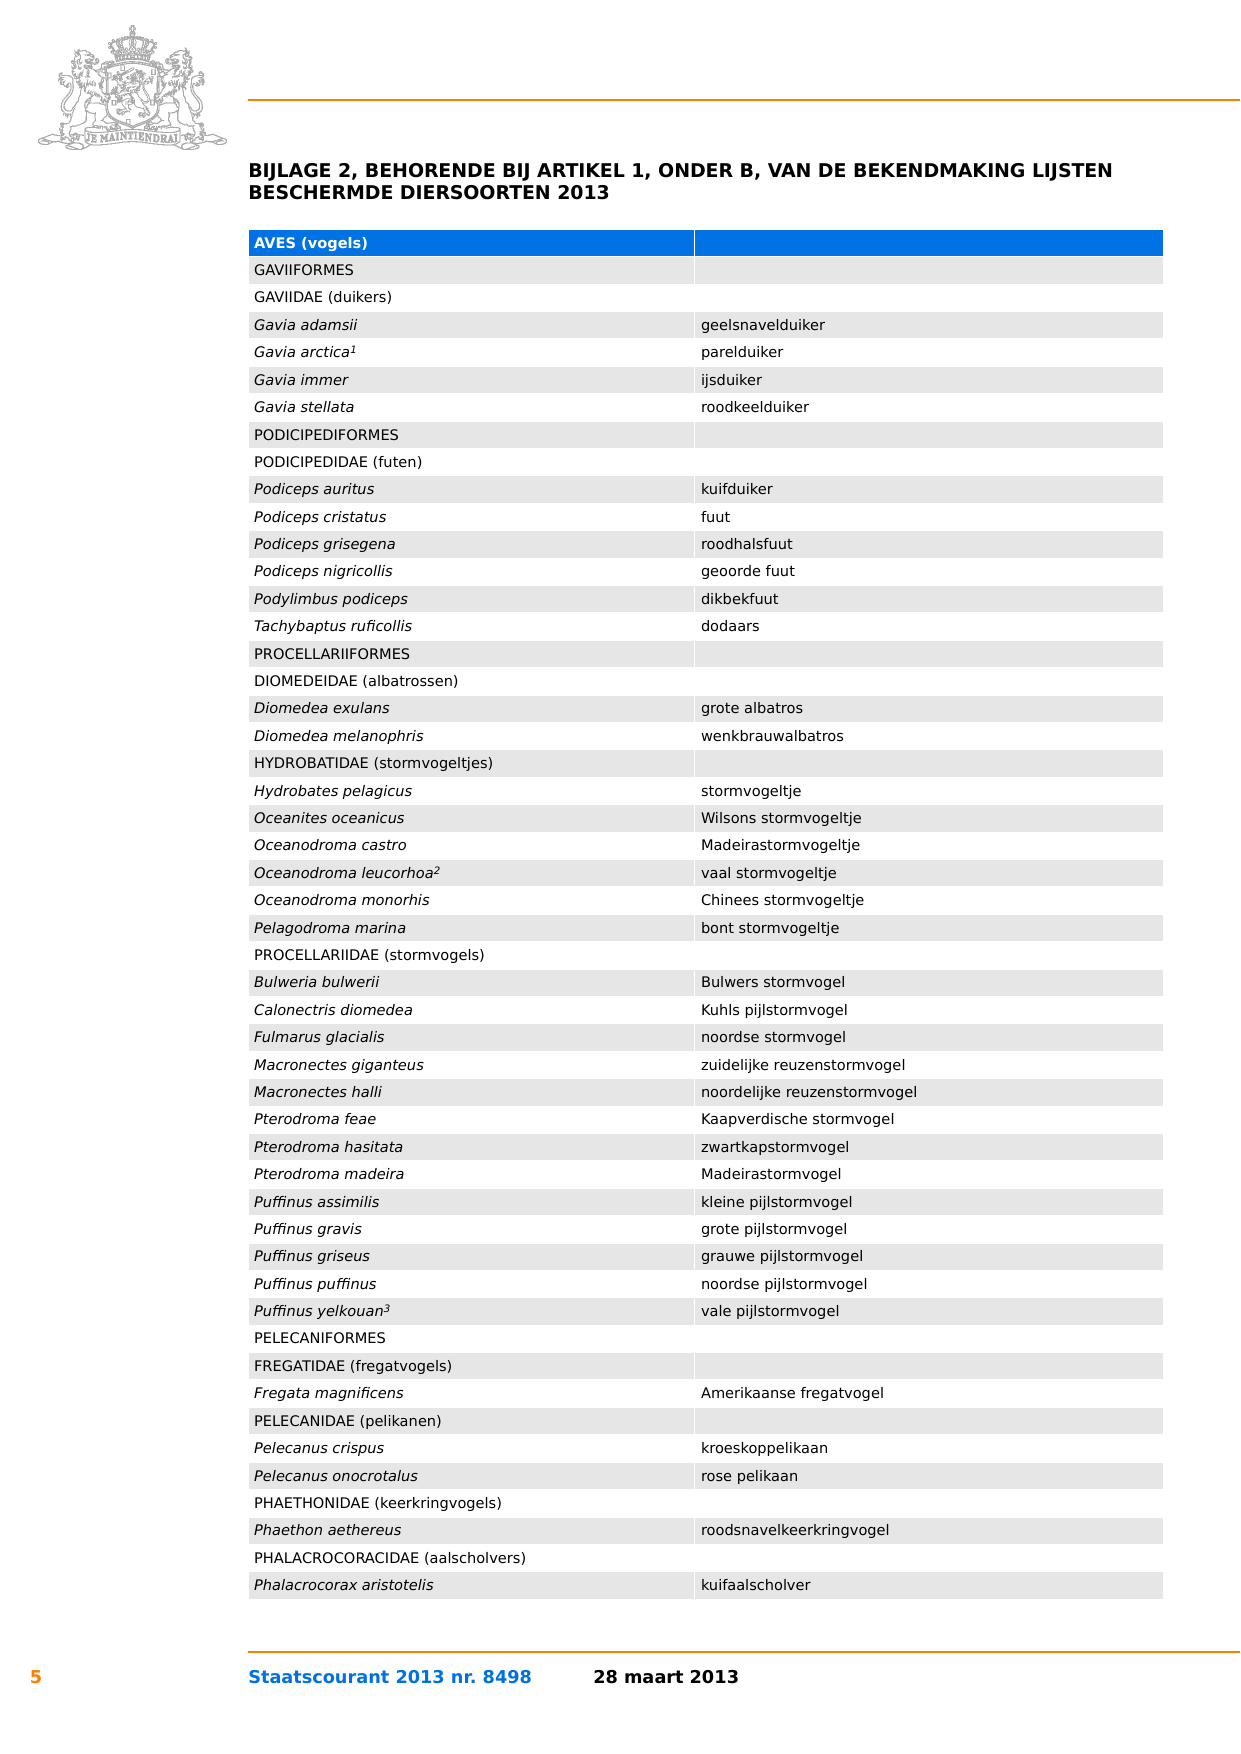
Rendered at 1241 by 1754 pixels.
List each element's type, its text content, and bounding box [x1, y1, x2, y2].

table_cell PELECANIDAE (pelikanen) [249, 1408, 694, 1434]
table_cell dikbekfuut [695, 586, 1163, 612]
table_cell PHAETHONIDAE (keerkringvogels) [249, 1490, 694, 1516]
table_cell [695, 449, 1163, 475]
table_cell Kuhls pijlstormvogel [695, 997, 1163, 1023]
table_cell Podiceps cristatus [249, 504, 694, 530]
table_cell PODICIPEDIDAE (futen) [249, 449, 694, 475]
table_cell [695, 285, 1163, 311]
table_cell [695, 750, 1163, 777]
table_cell noordelijke reuzenstormvogel [695, 1079, 1163, 1106]
table_cell Pelagodroma marina [249, 915, 694, 941]
table_cell geelsnavelduiker [695, 312, 1163, 338]
table_cell Madeirastormvogel [695, 1161, 1163, 1188]
table_cell Wilsons stormvogeltje [695, 805, 1163, 832]
table_cell bont stormvogeltje [695, 915, 1163, 941]
table_cell Gavia arctica1 [249, 340, 694, 366]
subtitle BIJLAGE 2, BEHORENDE BIJ ARTIKEL 1, ONDER B, VAN DE BEKENDMAKING LIJSTEN BESCHERMDE DIERSOORTEN 2013 [248, 160, 1163, 204]
table_cell [695, 1326, 1163, 1352]
table_cell Puffinus assimilis [249, 1189, 694, 1215]
table_cell Hydrobates pelagicus [249, 778, 694, 804]
table_cell [695, 641, 1163, 667]
table_cell kuifaalscholver [695, 1572, 1163, 1599]
table_cell PELECANIFORMES [249, 1326, 694, 1352]
table_cell kleine pijlstormvogel [695, 1189, 1163, 1215]
table_cell Bulweria bulwerii [249, 970, 694, 996]
table_cell HYDROBATIDAE (stormvogeltjes) [249, 750, 694, 777]
table_cell wenkbrauwalbatros [695, 723, 1163, 749]
table_cell [695, 1408, 1163, 1434]
table_cell roodkeelduiker [695, 394, 1163, 421]
table_cell Tachybaptus ruficollis [249, 614, 694, 640]
table_cell Pelecanus crispus [249, 1435, 694, 1462]
table_cell Phaethon aethereus [249, 1518, 694, 1544]
table_cell FREGATIDAE (fregatvogels) [249, 1353, 694, 1379]
table_header [695, 230, 1163, 256]
table_cell Calonectris diomedea [249, 997, 694, 1023]
table_cell zuidelijke reuzenstormvogel [695, 1052, 1163, 1078]
table_cell Macronectes halli [249, 1079, 694, 1106]
table_cell [695, 1545, 1163, 1571]
table_cell GAVIIFORMES [249, 257, 694, 284]
table_cell grote albatros [695, 696, 1163, 722]
table_cell GAVIIDAE (duikers) [249, 285, 694, 311]
table_cell Oceanodroma leucorhoa2 [249, 860, 694, 886]
table_cell noordse stormvogel [695, 1024, 1163, 1051]
table_cell Oceanodroma monorhis [249, 888, 694, 914]
table_cell Puffinus yelkouan3 [249, 1298, 694, 1325]
table_cell Madeirastormvogeltje [695, 833, 1163, 859]
table_cell grauwe pijlstormvogel [695, 1244, 1163, 1270]
table_cell Podiceps nigricollis [249, 559, 694, 585]
table_cell dodaars [695, 614, 1163, 640]
table_cell Puffinus griseus [249, 1244, 694, 1270]
table_cell roodhalsfuut [695, 531, 1163, 558]
table_cell Puffinus puffinus [249, 1271, 694, 1297]
table_cell kroeskoppelikaan [695, 1435, 1163, 1462]
table_header AVES (vogels) [249, 230, 694, 256]
table_cell PODICIPEDIFORMES [249, 422, 694, 448]
table_cell Macronectes giganteus [249, 1052, 694, 1078]
table_cell Pterodroma madeira [249, 1161, 694, 1188]
table_cell Kaapverdische stormvogel [695, 1107, 1163, 1133]
table_cell Fregata magnificens [249, 1381, 694, 1407]
table_cell Oceanodroma castro [249, 833, 694, 859]
table_cell fuut [695, 504, 1163, 530]
table_cell grote pijlstormvogel [695, 1216, 1163, 1242]
table_cell roodsnavelkeerkringvogel [695, 1518, 1163, 1544]
table_cell DIOMEDEIDAE (albatrossen) [249, 668, 694, 694]
table_cell Podiceps auritus [249, 476, 694, 503]
table_cell geoorde fuut [695, 559, 1163, 585]
table_cell Pterodroma feae [249, 1107, 694, 1133]
table_cell kuifduiker [695, 476, 1163, 503]
table_cell [695, 1490, 1163, 1516]
picture [38, 25, 227, 150]
table_cell ijsduiker [695, 367, 1163, 393]
table_cell Phalacrocorax aristotelis [249, 1572, 694, 1599]
table_cell [695, 1353, 1163, 1379]
table_cell vaal stormvogeltje [695, 860, 1163, 886]
table_cell [695, 668, 1163, 694]
table_cell noordse pijlstormvogel [695, 1271, 1163, 1297]
table_cell [695, 422, 1163, 448]
table_cell Puffinus gravis [249, 1216, 694, 1242]
table_cell Podylimbus podiceps [249, 586, 694, 612]
table_cell Gavia adamsii [249, 312, 694, 338]
table_cell zwartkapstormvogel [695, 1134, 1163, 1160]
table_cell stormvogeltje [695, 778, 1163, 804]
table_cell Chinees stormvogeltje [695, 888, 1163, 914]
table_cell [695, 942, 1163, 968]
table_cell [695, 257, 1163, 284]
table_cell Diomedea melanophris [249, 723, 694, 749]
table_cell PROCELLARIIDAE (stormvogels) [249, 942, 694, 968]
table_cell PROCELLARIIFORMES [249, 641, 694, 667]
table_cell vale pijlstormvogel [695, 1298, 1163, 1325]
table_cell rose pelikaan [695, 1463, 1163, 1489]
table_cell Amerikaanse fregatvogel [695, 1381, 1163, 1407]
table_cell Gavia stellata [249, 394, 694, 421]
table_cell Diomedea exulans [249, 696, 694, 722]
table_cell PHALACROCORACIDAE (aalscholvers) [249, 1545, 694, 1571]
table_cell parelduiker [695, 340, 1163, 366]
table_cell Podiceps grisegena [249, 531, 694, 558]
table_cell Pterodroma hasitata [249, 1134, 694, 1160]
table_cell Gavia immer [249, 367, 694, 393]
table_cell Oceanites oceanicus [249, 805, 694, 832]
table_cell Pelecanus onocrotalus [249, 1463, 694, 1489]
table_cell Bulwers stormvogel [695, 970, 1163, 996]
table_cell Fulmarus glacialis [249, 1024, 694, 1051]
